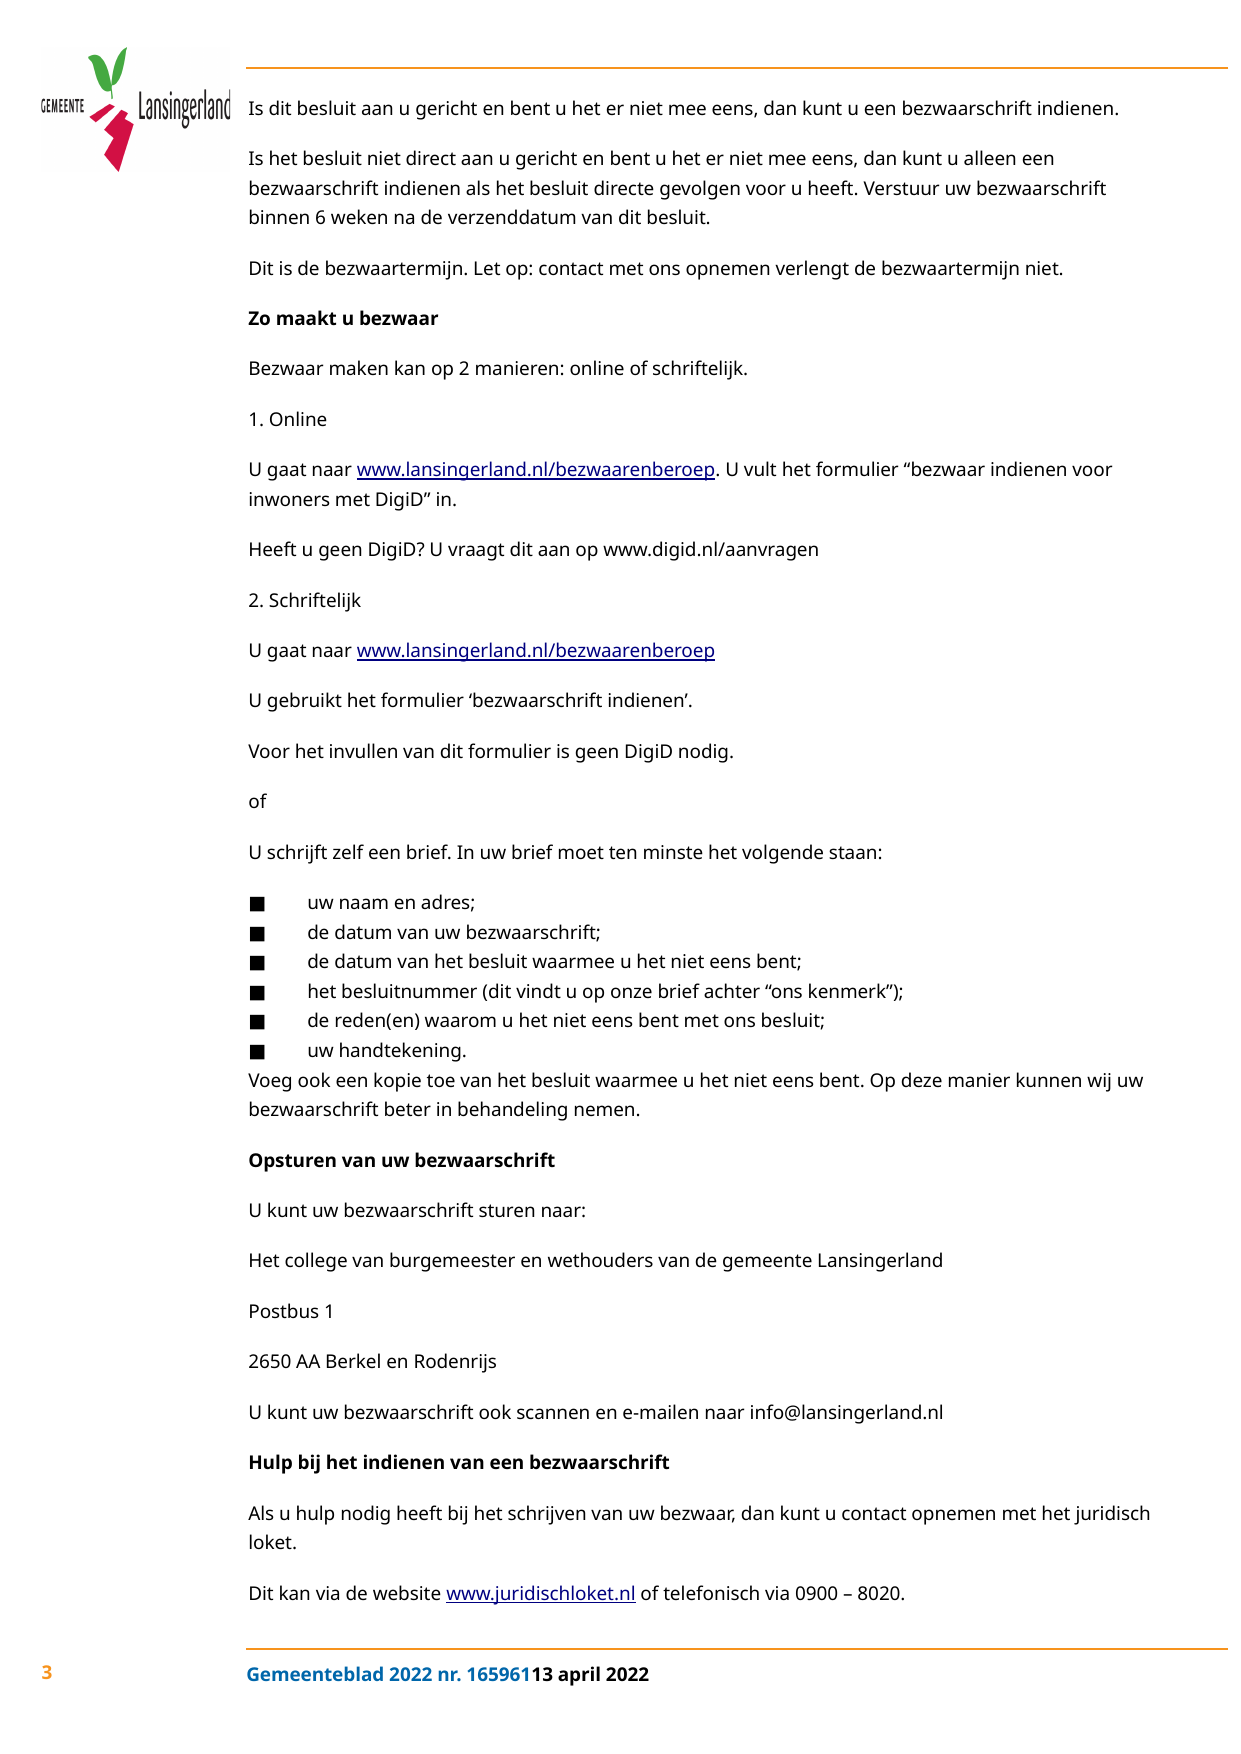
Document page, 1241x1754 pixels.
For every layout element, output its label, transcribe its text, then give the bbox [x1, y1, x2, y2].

text U gaat naar www.lansingerland.nl/bezwaarenberoep [248, 637, 1152, 663]
list de datum van uw bezwaarschrift; [248, 919, 1152, 945]
text Hulp bij het indienen van een bezwaarschrift [248, 1449, 1152, 1475]
list het besluitnummer (dit vindt u op onze brief achter “ons kenmerk”); [248, 978, 1152, 1004]
text of [248, 788, 1152, 814]
text Opsturen van uw bezwaarschrift [248, 1147, 1152, 1173]
text Voeg ook een kopie toe van het besluit waarmee u het niet eens bent. Op deze manier kunnen wij uw bezwaarschrift beter in behandeling nemen. [248, 1067, 1152, 1122]
text Voor het invullen van dit formulier is geen DigiD nodig. [248, 738, 1152, 764]
text Bezwaar maken kan op 2 manieren: online of schriftelijk. [248, 356, 1152, 381]
text Het college van burgemeester en wethouders van de gemeente Lansingerland [248, 1248, 1152, 1273]
text U schrijft zelf een brief. In uw brief moet ten minste het volgende staan: [248, 839, 1152, 865]
picture [41, 47, 231, 172]
list de datum van het besluit waarmee u het niet eens bent; [248, 948, 1152, 974]
list uw naam en adres; [248, 889, 1152, 915]
text Dit kan via de website www.juridischloket.nl of telefonisch via 0900 – 8020. [248, 1580, 1152, 1606]
text Als u hulp nodig heeft bij het schrijven van uw bezwaar, dan kunt u contact opnemen met het juridisch loket. [248, 1500, 1152, 1555]
text Is dit besluit aan u gericht en bent u het er niet mee eens, dan kunt u een bezwaarschrift indienen. [248, 95, 1152, 121]
text Is het besluit niet direct aan u gericht en bent u het er niet mee eens, dan kunt u alleen een bezwaarschrift indienen als het besluit directe gevolgen voor u heeft. Verstuur uw bezwaarschrift binnen 6 weken na de verzenddatum van dit besluit. [248, 145, 1152, 230]
text Dit is de bezwaartermijn. Let op: contact met ons opnemen verlengt de bezwaartermijn niet. [248, 255, 1152, 281]
list uw handtekening. [248, 1037, 1152, 1063]
text U kunt uw bezwaarschrift sturen naar: [248, 1197, 1152, 1223]
text Zo maakt u bezwaar [248, 305, 1152, 331]
text 2. Schriftelijk [248, 587, 1152, 613]
text U kunt uw bezwaarschrift ook scannen en e-mailen naar info@lansingerland.nl [248, 1399, 1152, 1425]
text U gebruikt het formulier ‘bezwaarschrift indienen’. [248, 688, 1152, 713]
list de reden(en) waarom u het niet eens bent met ons besluit; [248, 1008, 1152, 1033]
text 1. Online [248, 406, 1152, 432]
text Postbus 1 [248, 1298, 1152, 1324]
text 2650 AA Berkel en Rodenrijs [248, 1348, 1152, 1374]
text Heeft u geen DigiD? U vraagt dit aan op www.digid.nl/aanvragen [248, 536, 1152, 562]
text U gaat naar www.lansingerland.nl/bezwaarenberoep. U vult het formulier “bezwaar indienen voor inwoners met DigiD” in. [248, 456, 1152, 512]
